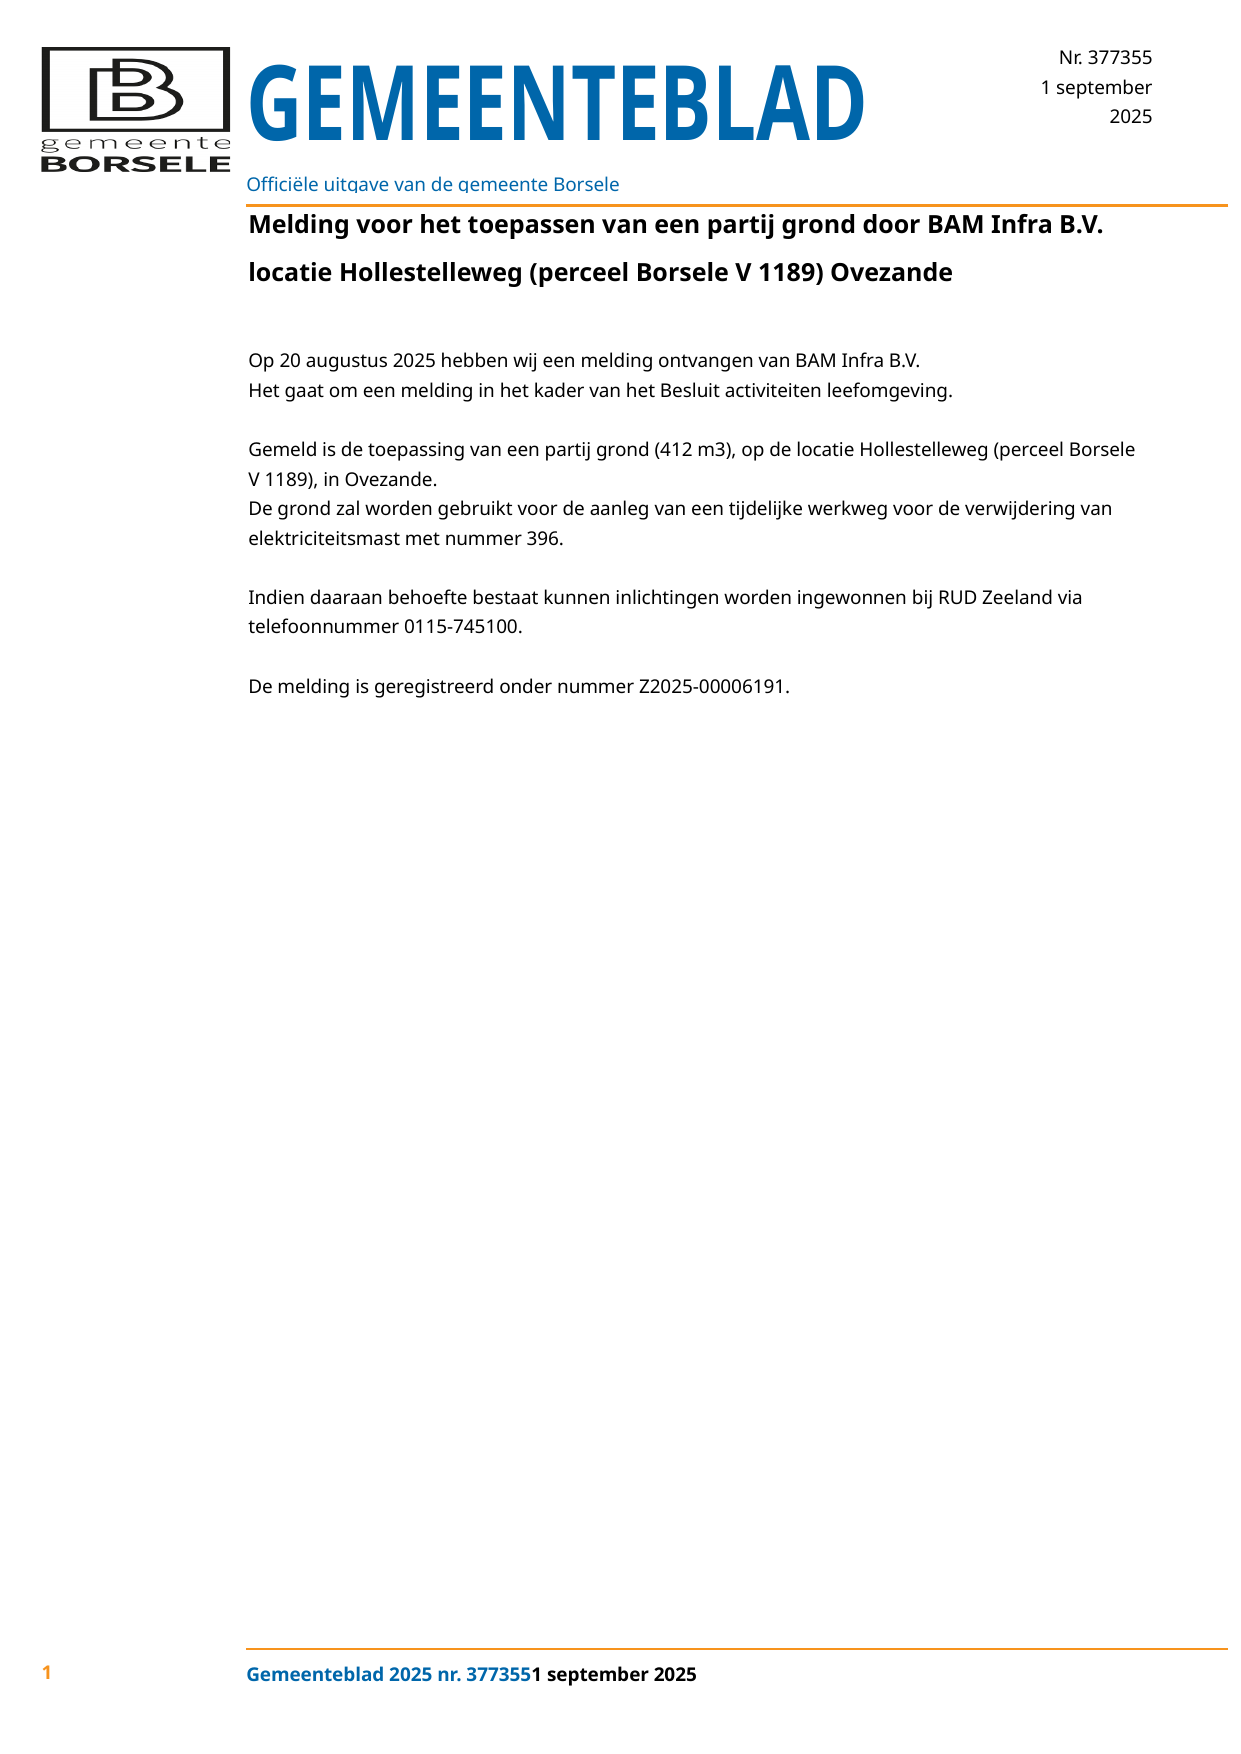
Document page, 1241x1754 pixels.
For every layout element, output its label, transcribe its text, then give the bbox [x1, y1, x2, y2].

text Gemeld is de toepassing van een partij grond (412 m3), op de locatie Hollestelleweg (perceel Borsele V 1189), in Ovezande. [248, 436, 1152, 492]
text Op 20 augustus 2025 hebben wij een melding ontvangen van BAM Infra B.V. [248, 347, 1152, 373]
text De grond zal worden gebruikt voor de aanleg van een tijdelijke werkweg voor de verwijdering van elektriciteitsmast met nummer 396. [248, 495, 1152, 551]
text Melding voor het toepassen van een partij grond door BAM Infra B.V. locatie Hollestelleweg (perceel Borsele V 1189) Ovezande [248, 207, 1152, 288]
text De melding is geregistreerd onder nummer Z2025-00006191. [248, 673, 1152, 699]
picture [41, 47, 231, 172]
text Het gaat om een melding in het kader van het Besluit activiteiten leefomgeving. [248, 377, 1152, 403]
text Indien daaraan behoefte bestaat kunnen inlichtingen worden ingewonnen bij RUD Zeeland via telefoonnummer 0115-745100. [248, 584, 1152, 639]
